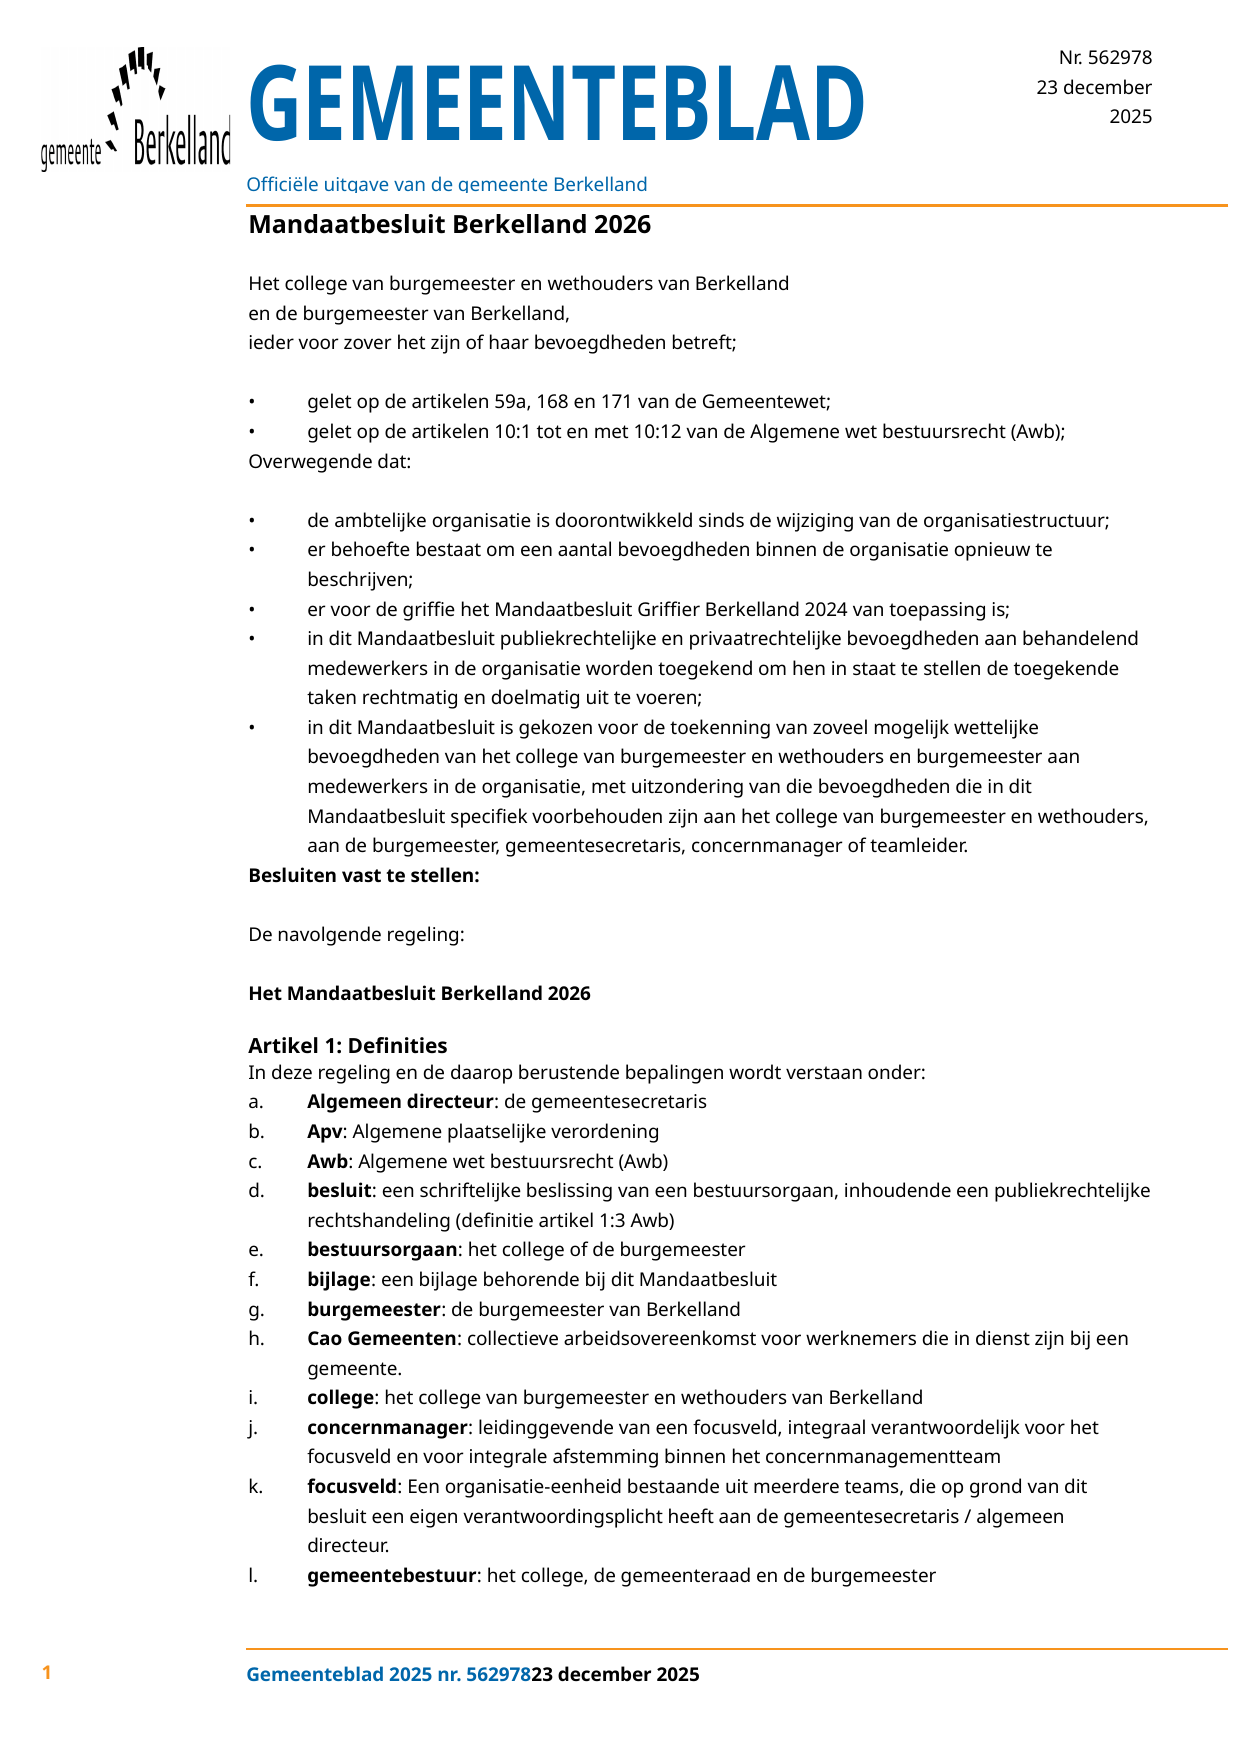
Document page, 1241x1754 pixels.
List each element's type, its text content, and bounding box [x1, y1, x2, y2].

list de ambtelijke organisatie is doorontwikkeld sinds de wijziging van de organisatiestructuur; [248, 507, 1152, 533]
list Cao Gemeenten: collectieve arbeidsovereenkomst voor werknemers die in dienst zijn bij een gemeente. [248, 1325, 1152, 1381]
picture [41, 47, 231, 172]
list er voor de griffie het Mandaatbesluit Griffier Berkelland 2024 van toepassing is; [248, 596, 1152, 621]
list gelet op de artikelen 10:1 tot en met 10:12 van de Algemene wet bestuursrecht (Awb); [248, 418, 1152, 444]
list in dit Mandaatbesluit is gekozen voor de toekenning van zoveel mogelijk wettelijke bevoegdheden van het college van burgemeester en wethouders en burgemeester aan medewerkers in de organisatie, met uitzondering van die bevoegdheden die in dit Mandaatbesluit specifiek voorbehouden zijn aan het college van burgemeester en wethouders, aan de burgemeester, gemeentesecretaris, concernmanager of teamleider. [248, 714, 1152, 858]
list bestuursorgaan: het college of de burgemeester [248, 1237, 1152, 1262]
list gemeentebestuur: het college, de gemeenteraad en de burgemeester [248, 1562, 1152, 1588]
text Het college van burgemeester en wethouders van Berkelland [248, 270, 1152, 296]
list focusveld: Een organisatie-eenheid bestaande uit meerdere teams, die op grond van dit besluit een eigen verantwoordingsplicht heeft aan de gemeentesecretaris / algemeen directeur. [248, 1473, 1152, 1558]
list Apv: Algemene plaatselijke verordening [248, 1118, 1152, 1144]
list Algemeen directeur: de gemeentesecretaris [248, 1089, 1152, 1114]
text Mandaatbesluit Berkelland 2026 [248, 207, 1152, 241]
list Awb: Algemene wet bestuursrecht (Awb) [248, 1148, 1152, 1174]
text Overwegende dat: [248, 448, 1152, 473]
text Het Mandaatbesluit Berkelland 2026 [248, 980, 1152, 1006]
text Artikel 1: Definities [248, 1031, 1152, 1059]
text In deze regeling en de daarop berustende bepalingen wordt verstaan onder: [248, 1059, 1152, 1085]
list college: het college van burgemeester en wethouders van Berkelland [248, 1384, 1152, 1410]
list gelet op de artikelen 59a, 168 en 171 van de Gemeentewet; [248, 389, 1152, 414]
list besluit: een schriftelijke beslissing van een bestuursorgaan, inhoudende een publiekrechtelijke rechtshandeling (definitie artikel 1:3 Awb) [248, 1177, 1152, 1233]
text ieder voor zover het zijn of haar bevoegdheden betreft; [248, 329, 1152, 355]
list burgemeester: de burgemeester van Berkelland [248, 1296, 1152, 1322]
list concernmanager: leidinggevende van een focusveld, integraal verantwoordelijk voor het focusveld en voor integrale afstemming binnen het concernmanagementteam [248, 1414, 1152, 1469]
text De navolgende regeling: [248, 921, 1152, 947]
text en de burgemeester van Berkelland, [248, 300, 1152, 326]
text Besluiten vast te stellen: [248, 862, 1152, 888]
list er behoefte bestaat om een aantal bevoegdheden binnen de organisatie opnieuw te beschrijven; [248, 537, 1152, 592]
list bijlage: een bijlage behorende bij dit Mandaatbesluit [248, 1266, 1152, 1292]
list in dit Mandaatbesluit publiekrechtelijke en privaatrechtelijke bevoegdheden aan behandelend medewerkers in de organisatie worden toegekend om hen in staat te stellen de toegekende taken rechtmatig en doelmatig uit te voeren; [248, 625, 1152, 710]
